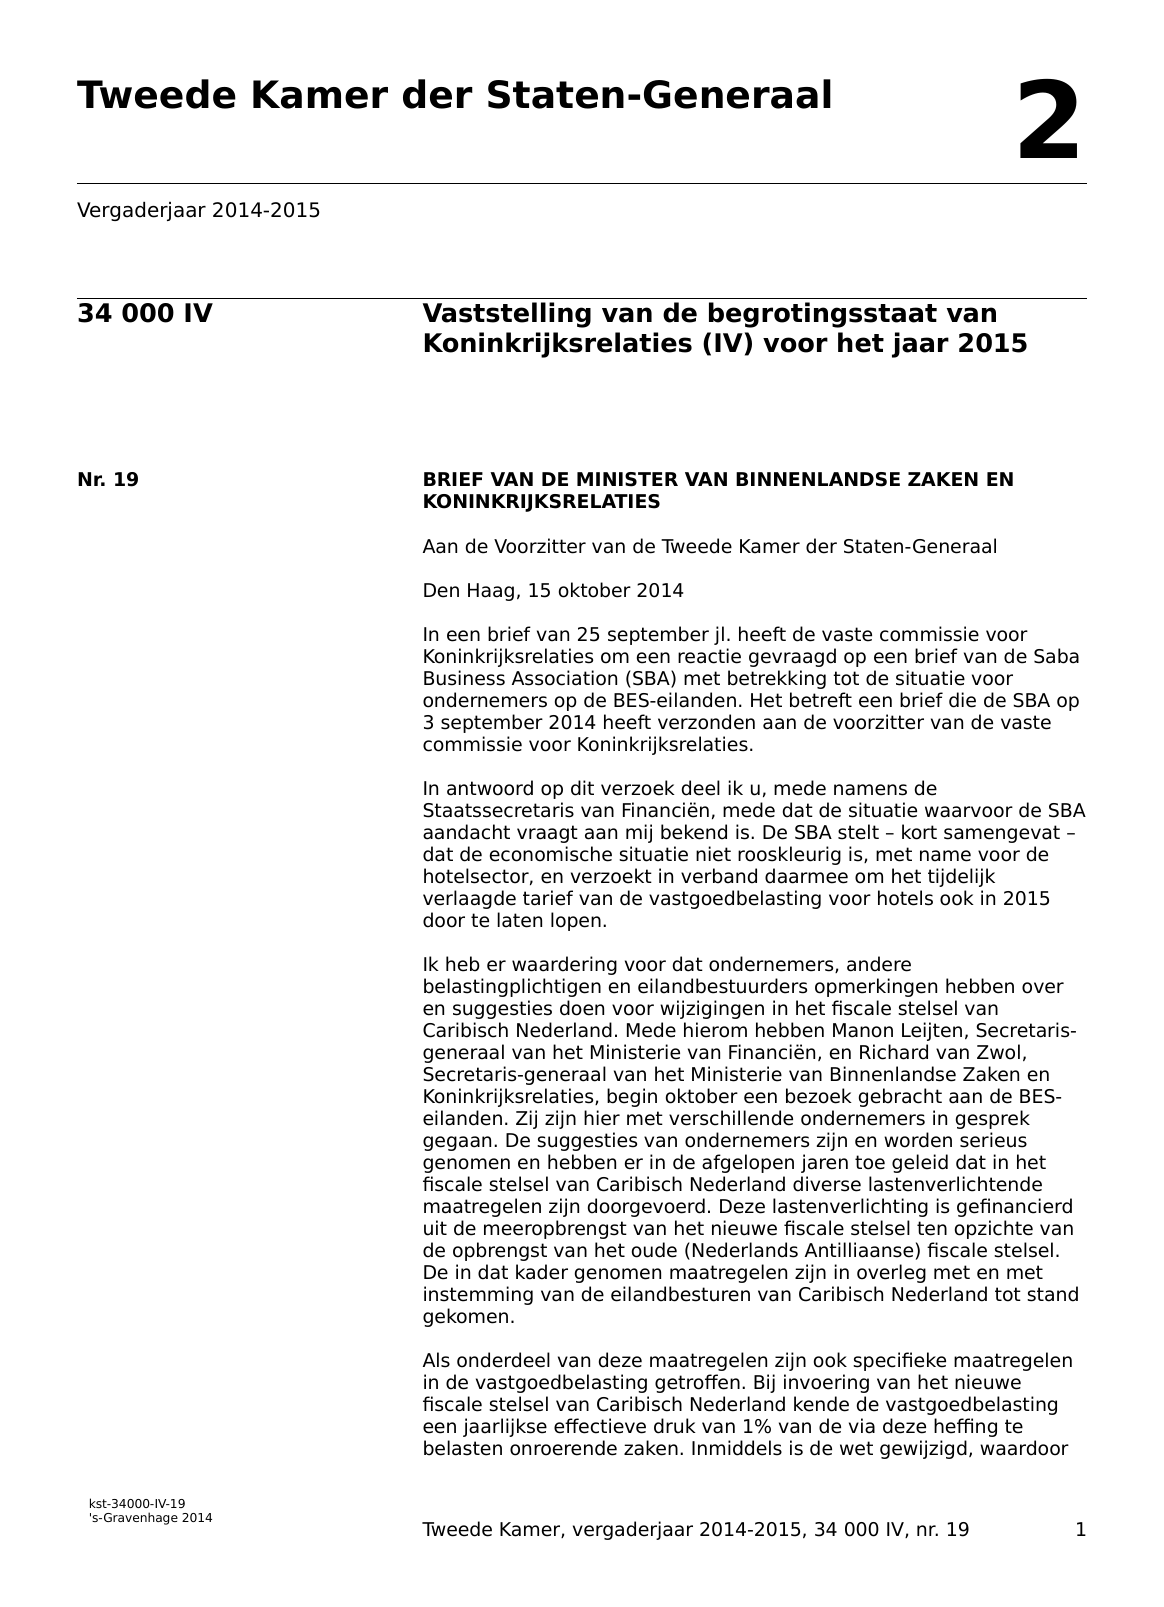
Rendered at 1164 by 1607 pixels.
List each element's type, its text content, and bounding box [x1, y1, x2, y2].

text In antwoord op dit verzoek deel ik u, mede namens de Staatssecretaris van Financiën, mede dat de situatie waarvoor de SBA aandacht vraagt aan mij bekend is. De SBA stelt – kort samengevat – dat de economische situatie niet rooskleurig is, met name voor de hotelsector, en verzoekt in verband daarmee om het tijdelijk verlaagde tarief van de vastgoedbelasting voor hotels ook in 2015 door te laten lopen. [422, 778, 1087, 932]
subtitle 34 000 IV Vaststelling van de begrotingsstaat van Koninkrijksrelaties (IV) voor het jaar 2015 [77, 299, 1087, 358]
table_header Tweede Kamer der Staten-Generaal [77, 59, 886, 183]
subtitle Nr. 19 BRIEF VAN DE MINISTER VAN BINNENLANDSE ZAKEN EN KONINKRIJKSRELATIES [77, 469, 1087, 513]
text Als onderdeel van deze maatregelen zijn ook specifieke maatregelen in de vastgoedbelasting getroffen. Bij invoering van het nieuwe fiscale stelsel van Caribisch Nederland kende de vastgoedbelasting een jaarlijkse effectieve druk van 1% van de via deze heffing te belasten onroerende zaken. Inmiddels is de wet gewijzigd, waardoor [422, 1350, 1087, 1460]
text Den Haag, 15 oktober 2014 [422, 580, 1087, 602]
text kst-34000-IV-19 [88, 1497, 323, 1511]
text 's-Gravenhage 2014 [88, 1511, 323, 1525]
text Aan de Voorzitter van de Tweede Kamer der Staten-Generaal [422, 536, 1087, 557]
table_header 2 [886, 59, 1087, 183]
table_cell Vergaderjaar 2014-2015 [77, 184, 1087, 298]
text Ik heb er waardering voor dat ondernemers, andere belastingplichtigen en eilandbestuurders opmerkingen hebben over en suggesties doen voor wijzigingen in het fiscale stelsel van Caribisch Nederland. Mede hierom hebben Manon Leijten, Secretaris-generaal van het Ministerie van Financiën, en Richard van Zwol, Secretaris-generaal van het Ministerie van Binnenlandse Zaken en Koninkrijksrelaties, begin oktober een bezoek gebracht aan de BES-eilanden. Zij zijn hier met verschillende ondernemers in gesprek gegaan. De suggesties van ondernemers zijn en worden serieus genomen en hebben er in de afgelopen jaren toe geleid dat in het fiscale stelsel van Caribisch Nederland diverse lastenverlichtende maatregelen zijn doorgevoerd. Deze lastenverlichting is gefinancierd uit de meeropbrengst van het nieuwe fiscale stelsel ten opzichte van de opbrengst van het oude (Nederlands Antilliaanse) fiscale stelsel. De in dat kader genomen maatregelen zijn in overleg met en met instemming van de eilandbesturen van Caribisch Nederland tot stand gekomen. [422, 954, 1087, 1328]
text In een brief van 25 september jl. heeft de vaste commissie voor Koninkrijksrelaties om een reactie gevraagd op een brief van de Saba Business Association (SBA) met betrekking tot de situatie voor ondernemers op de BES-eilanden. Het betreft een brief die de SBA op 3 september 2014 heeft verzonden aan de voorzitter van de vaste commissie voor Koninkrijksrelaties. [422, 624, 1087, 756]
